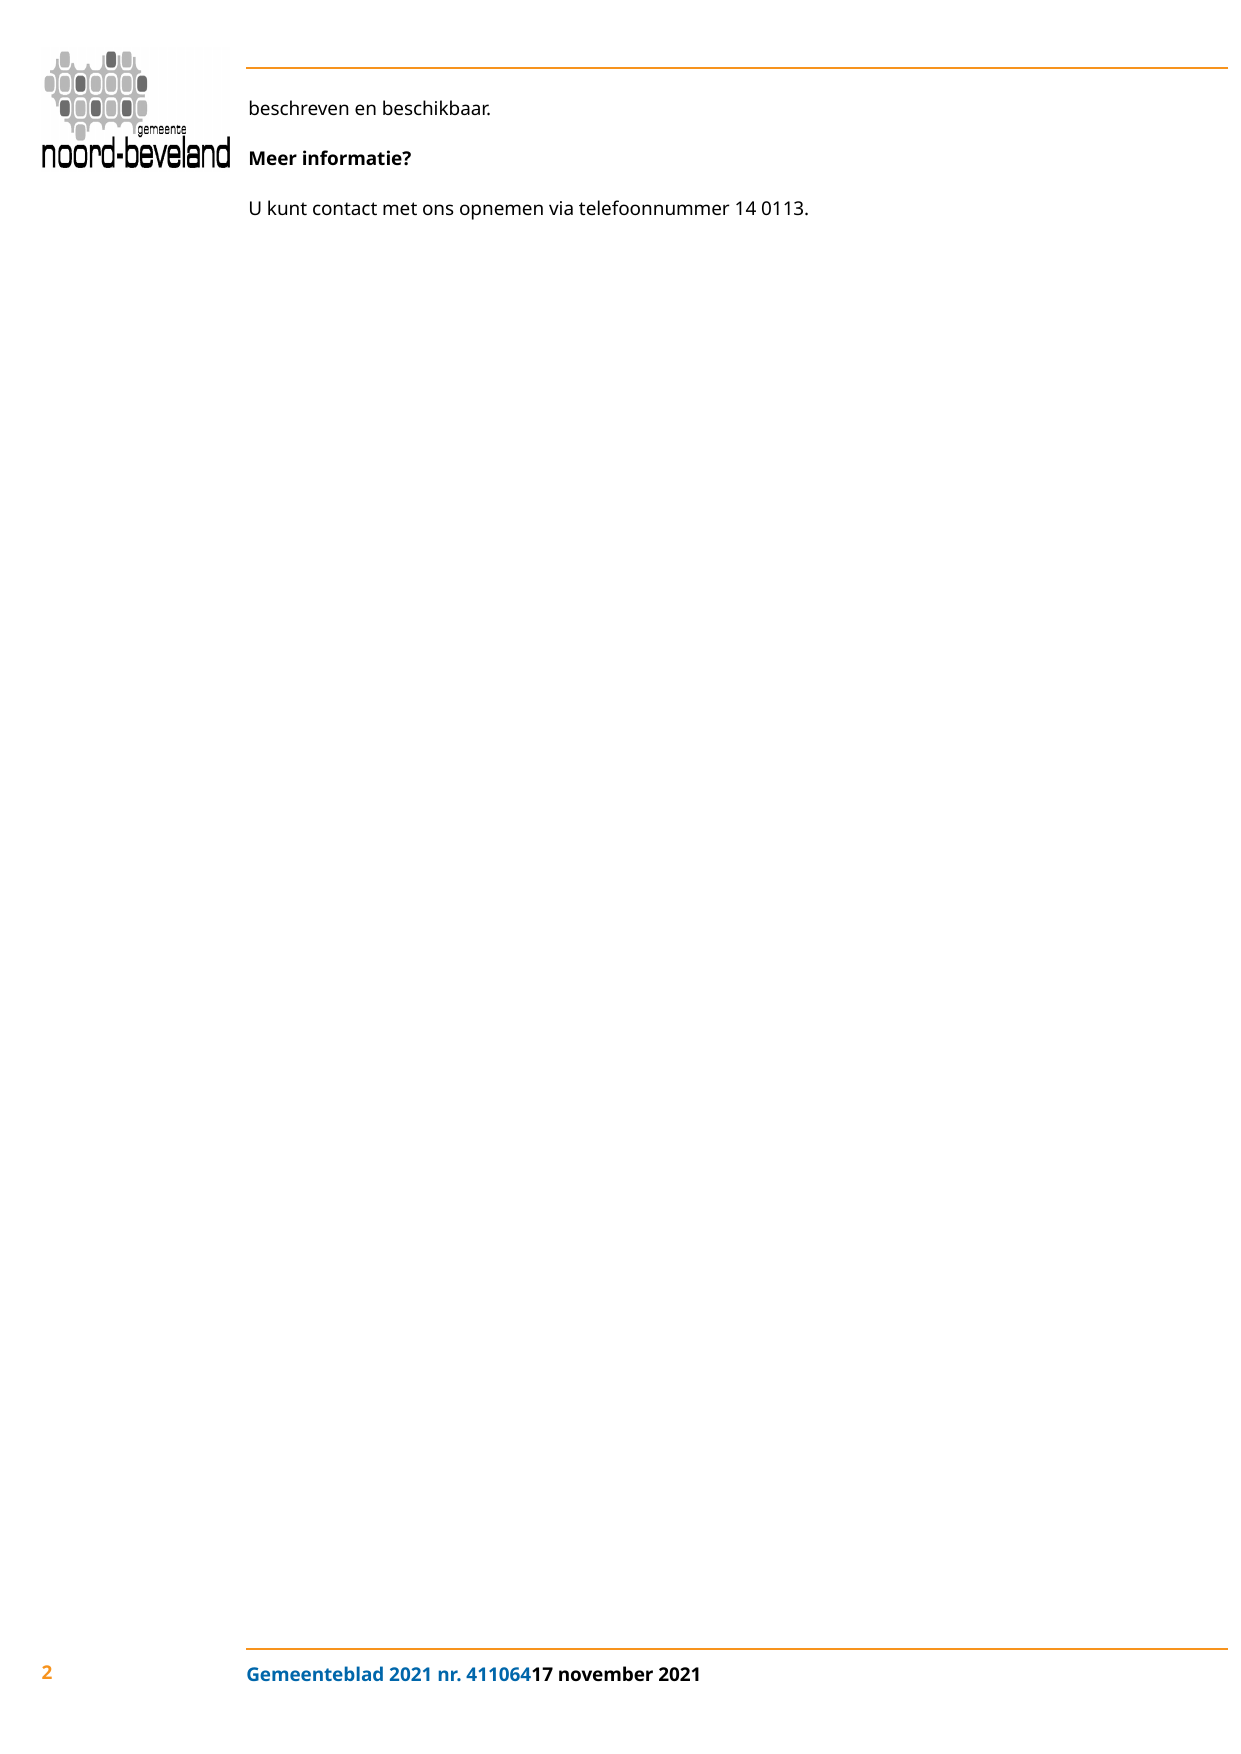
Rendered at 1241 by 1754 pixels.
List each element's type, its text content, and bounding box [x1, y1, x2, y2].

text beschreven en beschikbaar. [248, 95, 1152, 121]
text U kunt contact met ons opnemen via telefoonnummer 14 0113. [248, 196, 1152, 221]
picture [41, 47, 231, 172]
text Meer informatie? [248, 145, 1152, 171]
